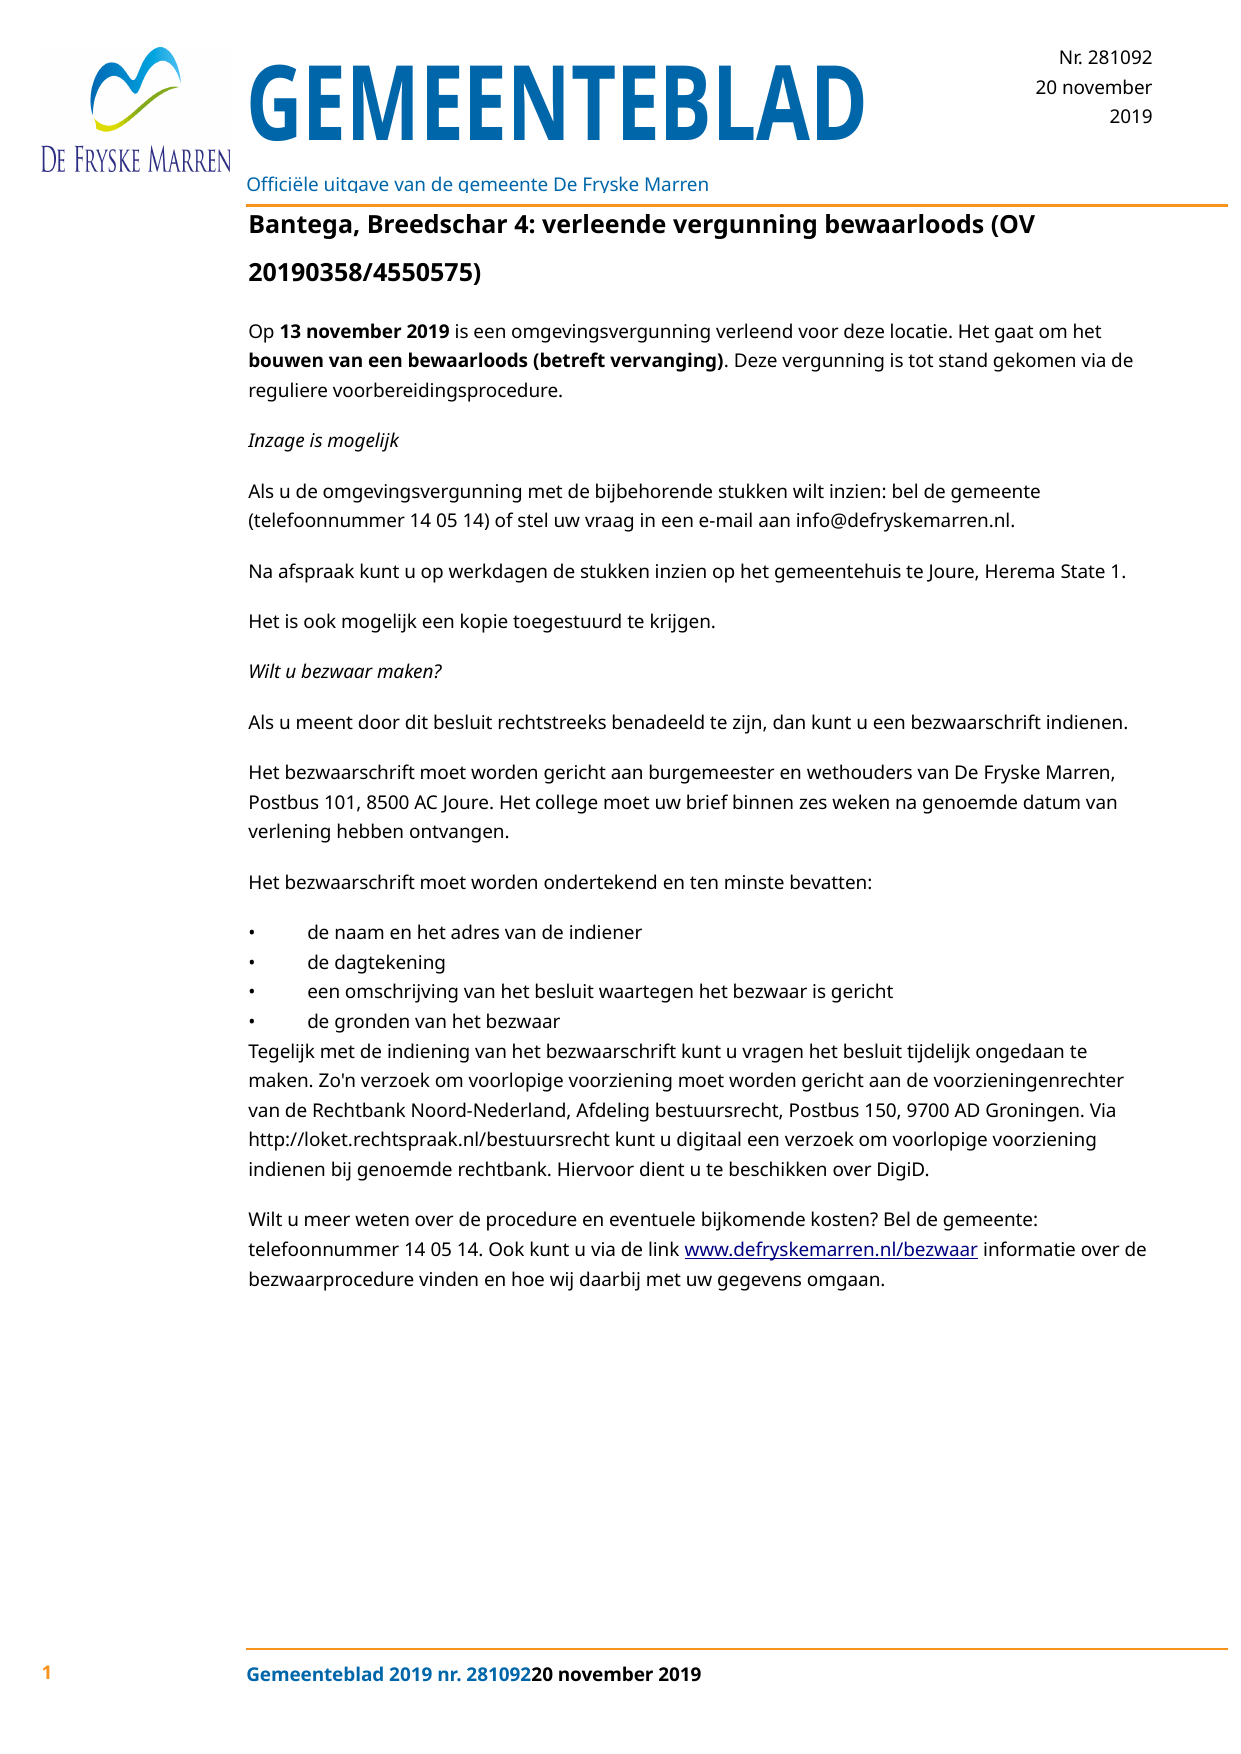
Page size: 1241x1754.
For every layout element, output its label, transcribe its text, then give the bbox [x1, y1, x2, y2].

text Tegelijk met de indiening van het bezwaarschrift kunt u vragen het besluit tijdelijk ongedaan te maken. Zo'n verzoek om voorlopige voorziening moet worden gericht aan de voorzieningenrechter van de Rechtbank Noord-Nederland, Afdeling bestuursrecht, Postbus 150, 9700 AD Groningen. Via http://loket.rechtspraak.nl/bestuursrecht kunt u digitaal een verzoek om voorlopige voorziening indienen bij genoemde rechtbank. Hiervoor dient u te beschikken over DigiD. [248, 1038, 1152, 1182]
text Na afspraak kunt u op werkdagen de stukken inzien op het gemeentehuis te Joure, Herema State 1. [248, 558, 1152, 584]
text Het bezwaarschrift moet worden gericht aan burgemeester en wethouders van De Fryske Marren, Postbus 101, 8500 AC Joure. Het college moet uw brief binnen zes weken na genoemde datum van verlening hebben ontvangen. [248, 759, 1152, 844]
text Als u meent door dit besluit rechtstreeks benadeeld te zijn, dan kunt u een bezwaarschrift indienen. [248, 709, 1152, 735]
text Op 13 november 2019 is een omgevingsvergunning verleend voor deze locatie. Het gaat om het bouwen van een bewaarloods (betreft vervanging). Deze vergunning is tot stand gekomen via de reguliere voorbereidingsprocedure. [248, 318, 1152, 403]
text Het bezwaarschrift moet worden ondertekend en ten minste bevatten: [248, 869, 1152, 895]
text Als u de omgevingsvergunning met de bijbehorende stukken wilt inzien: bel de gemeente (telefoonnummer 14 05 14) of stel uw vraag in een e-mail aan info@defryskemarren.nl. [248, 478, 1152, 533]
list de gronden van het bezwaar [248, 1008, 1152, 1034]
list de dagtekening [248, 949, 1152, 975]
list een omschrijving van het besluit waartegen het bezwaar is gericht [248, 979, 1152, 1004]
text Bantega, Breedschar 4: verleende vergunning bewaarloods (OV 20190358/4550575) [248, 207, 1152, 288]
text Wilt u bezwaar maken? [248, 659, 1152, 684]
text Het is ook mogelijk een kopie toegestuurd te krijgen. [248, 608, 1152, 634]
text Inzage is mogelijk [248, 427, 1152, 453]
list de naam en het adres van de indiener [248, 919, 1152, 945]
picture [41, 47, 231, 172]
text Wilt u meer weten over de procedure en eventuele bijkomende kosten? Bel de gemeente: telefoonnummer 14 05 14. Ook kunt u via de link www.defryskemarren.nl/bezwaar informatie over de bezwaarprocedure vinden en hoe wij daarbij met uw gegevens omgaan. [248, 1207, 1152, 1292]
